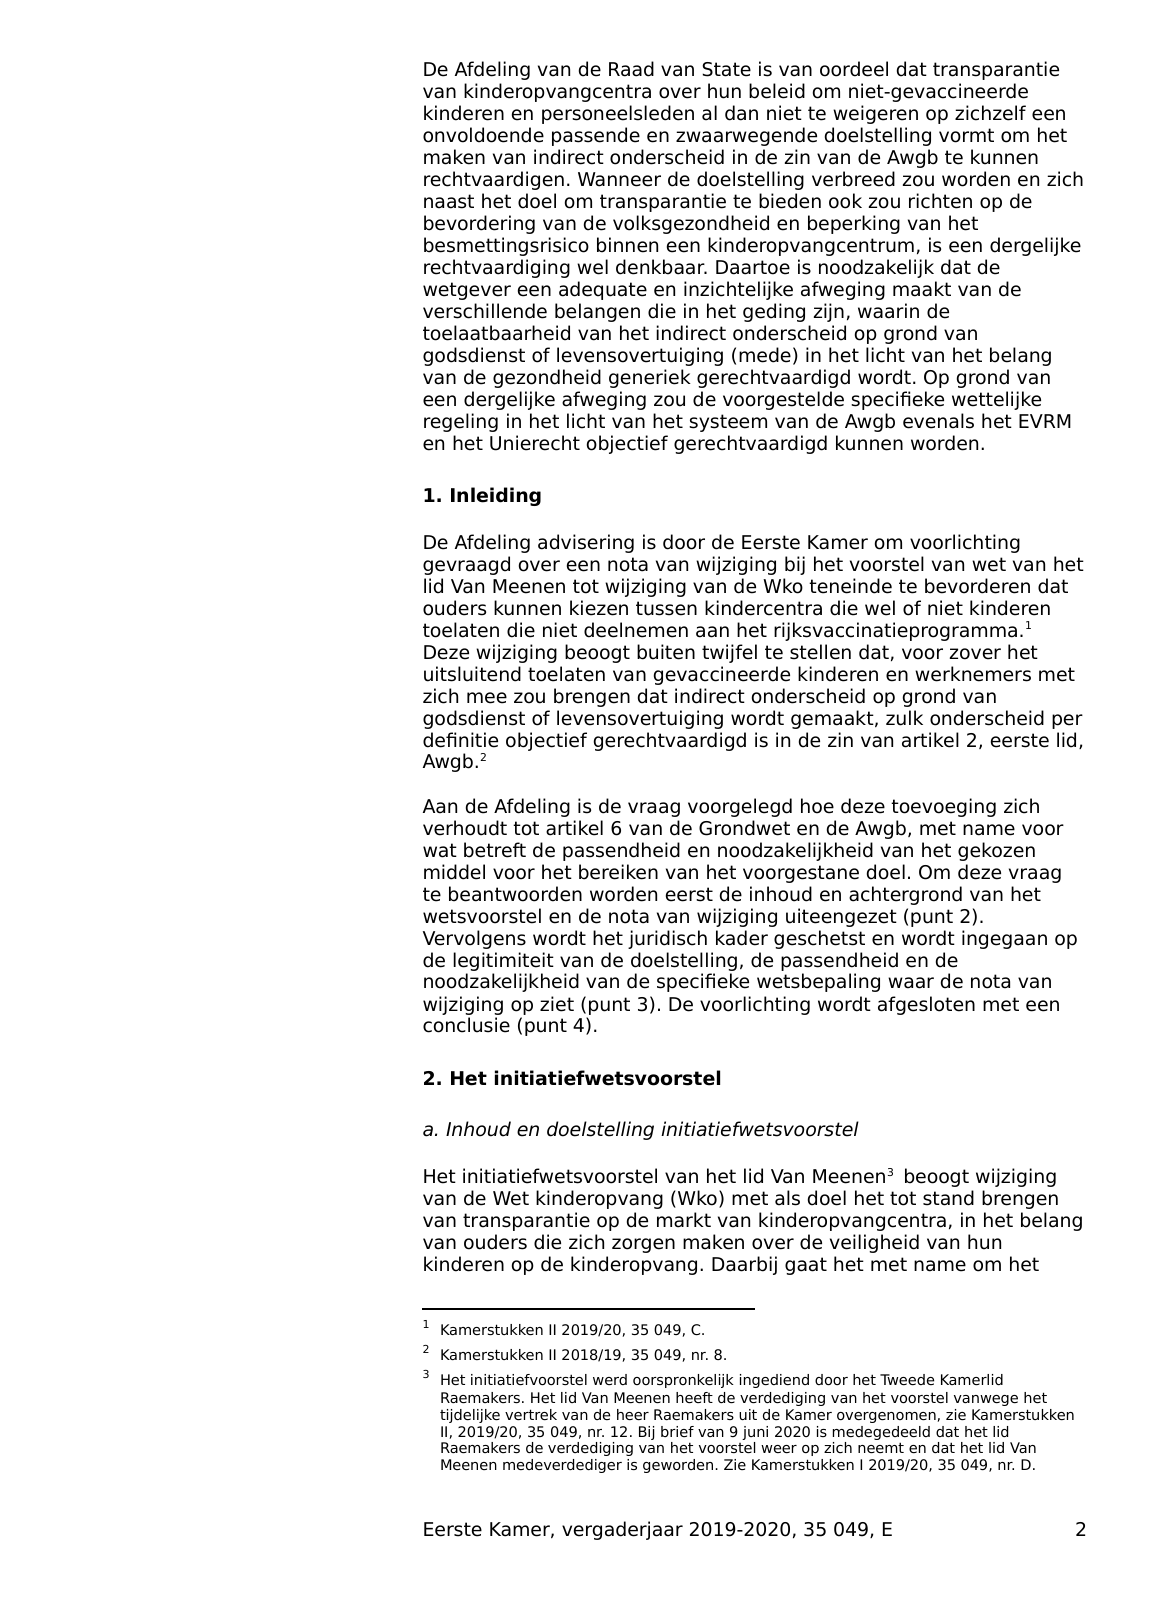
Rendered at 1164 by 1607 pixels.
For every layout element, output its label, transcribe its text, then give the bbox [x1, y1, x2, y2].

text Kamerstukken II 2018/19, 35 049, nr. 8. [422, 1343, 1087, 1365]
subtitle 1. Inleiding [422, 485, 1087, 507]
text De Afdeling van de Raad van State is van oordeel dat transparantie van kinderopvangcentra over hun beleid om niet-gevaccineerde kinderen en personeelsleden al dan niet te weigeren op zichzelf een onvoldoende passende en zwaarwegende doelstelling vormt om het maken van indirect onderscheid in de zin van de Awgb te kunnen rechtvaardigen. Wanneer de doelstelling verbreed zou worden en zich naast het doel om transparantie te bieden ook zou richten op de bevordering van de volksgezondheid en beperking van het besmettingsrisico binnen een kinderopvangcentrum, is een dergelijke rechtvaardiging wel denkbaar. Daartoe is noodzakelijk dat de wetgever een adequate en inzichtelijke afweging maakt van de verschillende belangen die in het geding zijn, waarin de toelaatbaarheid van het indirect onderscheid op grond van godsdienst of levensovertuiging (mede) in het licht van het belang van de gezondheid generiek gerechtvaardigd wordt. Op grond van een dergelijke afweging zou de voorgestelde specifieke wettelijke regeling in het licht van het systeem van de Awgb evenals het EVRM en het Unierecht objectief gerechtvaardigd kunnen worden. [422, 59, 1087, 455]
subtitle 2. Het initiatiefwetsvoorstel [422, 1067, 1087, 1089]
text De Afdeling advisering is door de Eerste Kamer om voorlichting gevraagd over een nota van wijziging bij het voorstel van wet van het lid Van Meenen tot wijziging van de Wko teneinde te bevorderen dat ouders kunnen kiezen tussen kindercentra die wel of niet kinderen toelaten die niet deelnemen aan het rijksvaccinatieprogramma. Deze wijziging beoogt buiten twijfel te stellen dat, voor zover het uitsluitend toelaten van gevaccineerde kinderen en werknemers met zich mee zou brengen dat indirect onderscheid op grond van godsdienst of levensovertuiging wordt gemaakt, zulk onderscheid per definitie objectief gerechtvaardigd is in de zin van artikel 2, eerste lid, Awgb. [422, 532, 1087, 773]
text Kamerstukken II 2019/20, 35 049, C. [422, 1318, 1087, 1340]
subtitle a. Inhoud en doelstelling initiatiefwetsvoorstel [422, 1119, 1087, 1141]
text Het initiatiefvoorstel werd oorspronkelijk ingediend door het Tweede Kamerlid Raemakers. Het lid Van Meenen heeft de verdediging van het voorstel vanwege het tijdelijke vertrek van de heer Raemakers uit de Kamer overgenomen, zie Kamerstukken II, 2019/20, 35 049, nr. 12. Bij brief van 9 juni 2020 is medegedeeld dat het lid Raemakers de verdediging van het voorstel weer op zich neemt en dat het lid Van Meenen medeverdediger is geworden. Zie Kamerstukken I 2019/20, 35 049, nr. D. [422, 1368, 1087, 1474]
text Het initiatiefwetsvoorstel van het lid Van Meenen beoogt wijziging van de Wet kinderopvang (Wko) met als doel het tot stand brengen van transparantie op de markt van kinderopvangcentra, in het belang van ouders die zich zorgen maken over de veiligheid van hun kinderen op de kinderopvang. Daarbij gaat het met name om het [422, 1166, 1087, 1276]
text Aan de Afdeling is de vraag voorgelegd hoe deze toevoeging zich verhoudt tot artikel 6 van de Grondwet en de Awgb, met name voor wat betreft de passendheid en noodzakelijkheid van het gekozen middel voor het bereiken van het voorgestane doel. Om deze vraag te beantwoorden worden eerst de inhoud en achtergrond van het wetsvoorstel en de nota van wijziging uiteengezet (punt 2). Vervolgens wordt het juridisch kader geschetst en wordt ingegaan op de legitimiteit van de doelstelling, de passendheid en de noodzakelijkheid van de specifieke wetsbepaling waar de nota van wijziging op ziet (punt 3). De voorlichting wordt afgesloten met een conclusie (punt 4). [422, 796, 1087, 1037]
